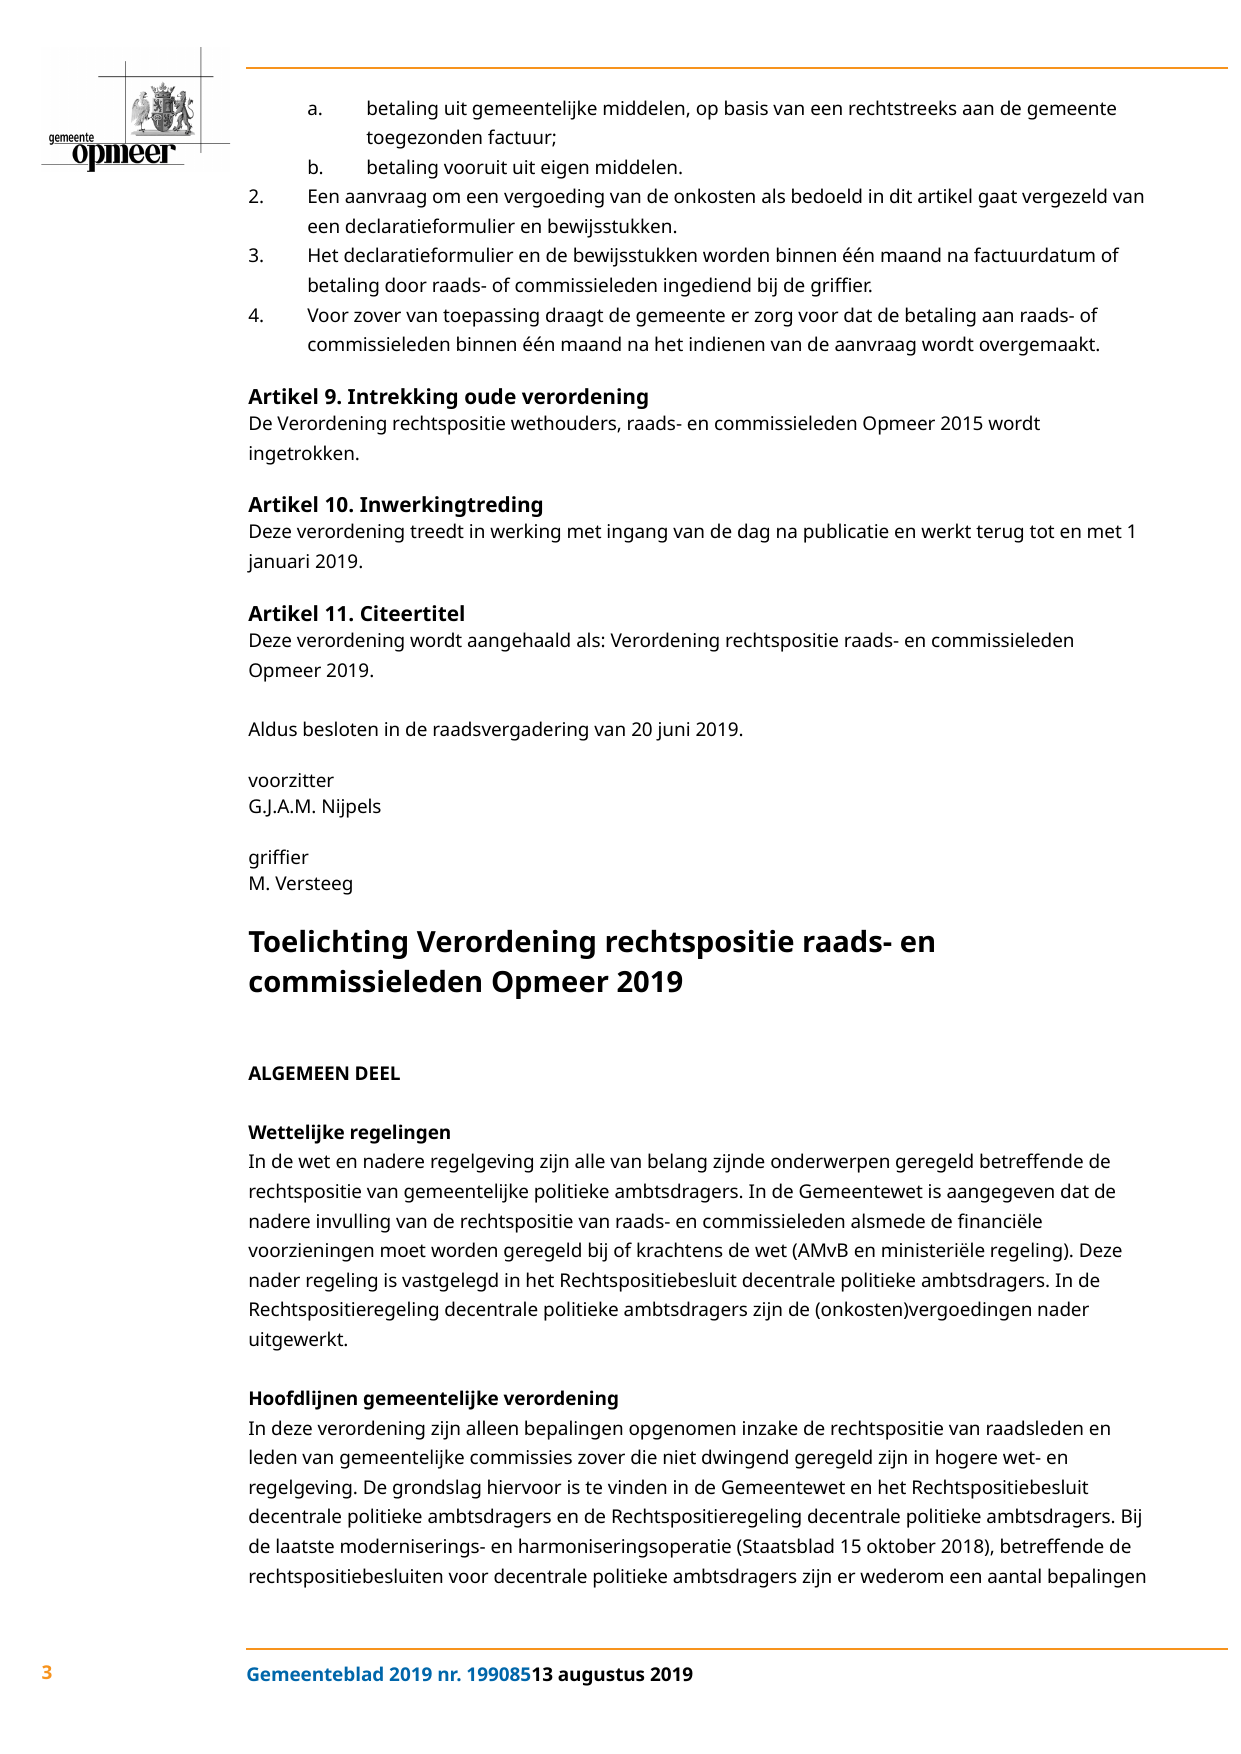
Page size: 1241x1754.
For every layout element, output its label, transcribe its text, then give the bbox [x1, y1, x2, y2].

picture [41, 47, 231, 172]
text Artikel 11. Citeertitel [248, 599, 1152, 627]
text De Verordening rechtspositie wethouders, raads- en commissieleden Opmeer 2015 wordt ingetrokken. [248, 410, 1152, 466]
text Aldus besloten in de raadsvergadering van 20 juni 2019. [248, 716, 1152, 742]
text voorzitter [248, 767, 1152, 793]
text Hoofdlijnen gemeentelijke verordening [248, 1385, 1152, 1411]
text In de wet en nadere regelgeving zijn alle van belang zijnde onderwerpen geregeld betreffende de rechtspositie van gemeentelijke politieke ambtsdragers. In de Gemeentewet is aangegeven dat de nadere invulling van de rechtspositie van raads- en commissieleden alsmede de financiële voorzieningen moet worden geregeld bij of krachtens de wet (AMvB en ministeriële regeling). Deze nader regeling is vastgelegd in het Rechtspositiebesluit decentrale politieke ambtsdragers. In de Rechtspositieregeling decentrale politieke ambtsdragers zijn de (onkosten)vergoedingen nader uitgewerkt. [248, 1149, 1152, 1352]
text G.J.A.M. Nijpels [248, 793, 1152, 819]
text ALGEMEEN DEEL [248, 1060, 1152, 1086]
text In deze verordening zijn alleen bepalingen opgenomen inzake de rechtspositie van raadsleden en leden van gemeentelijke commissies zover die niet dwingend geregeld zijn in hogere wet- en regelgeving. De grondslag hiervoor is te vinden in de Gemeentewet en het Rechtspositiebesluit decentrale politieke ambtsdragers en de Rechtspositieregeling decentrale politieke ambtsdragers. Bij de laatste moderniserings- en harmoniseringsoperatie (Staatsblad 15 oktober 2018), betreffende de rechtspositiebesluiten voor decentrale politieke ambtsdragers zijn er wederom een aantal bepalingen [248, 1415, 1152, 1588]
text M. Versteeg [248, 870, 1152, 896]
text Artikel 9. Intrekking oude verordening [248, 382, 1152, 410]
text Artikel 10. Inwerkingtreding [248, 490, 1152, 519]
text Deze verordening treedt in werking met ingang van de dag na publicatie en werkt terug tot en met 1 januari 2019. [248, 519, 1152, 574]
list Een aanvraag om een vergoeding van de onkosten als bedoeld in dit artikel gaat vergezeld van een declaratieformulier en bewijsstukken. [248, 183, 1152, 239]
text Deze verordening wordt aangehaald als: Verordening rechtspositie raads- en commissieleden Opmeer 2019. [248, 627, 1152, 682]
list Het declaratieformulier en de bewijsstukken worden binnen één maand na factuurdatum of betaling door raads- of commissieleden ingediend bij de griffier. [248, 243, 1152, 298]
list betaling vooruit uit eigen middelen. [307, 154, 1152, 180]
text griffier [248, 844, 1152, 870]
text Toelichting Verordening rechtspositie raads- en commissieleden Opmeer 2019 [248, 922, 1152, 1001]
text Wettelijke regelingen [248, 1119, 1152, 1145]
list Voor zover van toepassing draagt de gemeente er zorg voor dat de betaling aan raads- of commissieleden binnen één maand na het indienen van de aanvraag wordt overgemaakt. [248, 302, 1152, 357]
list betaling uit gemeentelijke middelen, op basis van een rechtstreeks aan de gemeente toegezonden factuur; [307, 95, 1152, 150]
